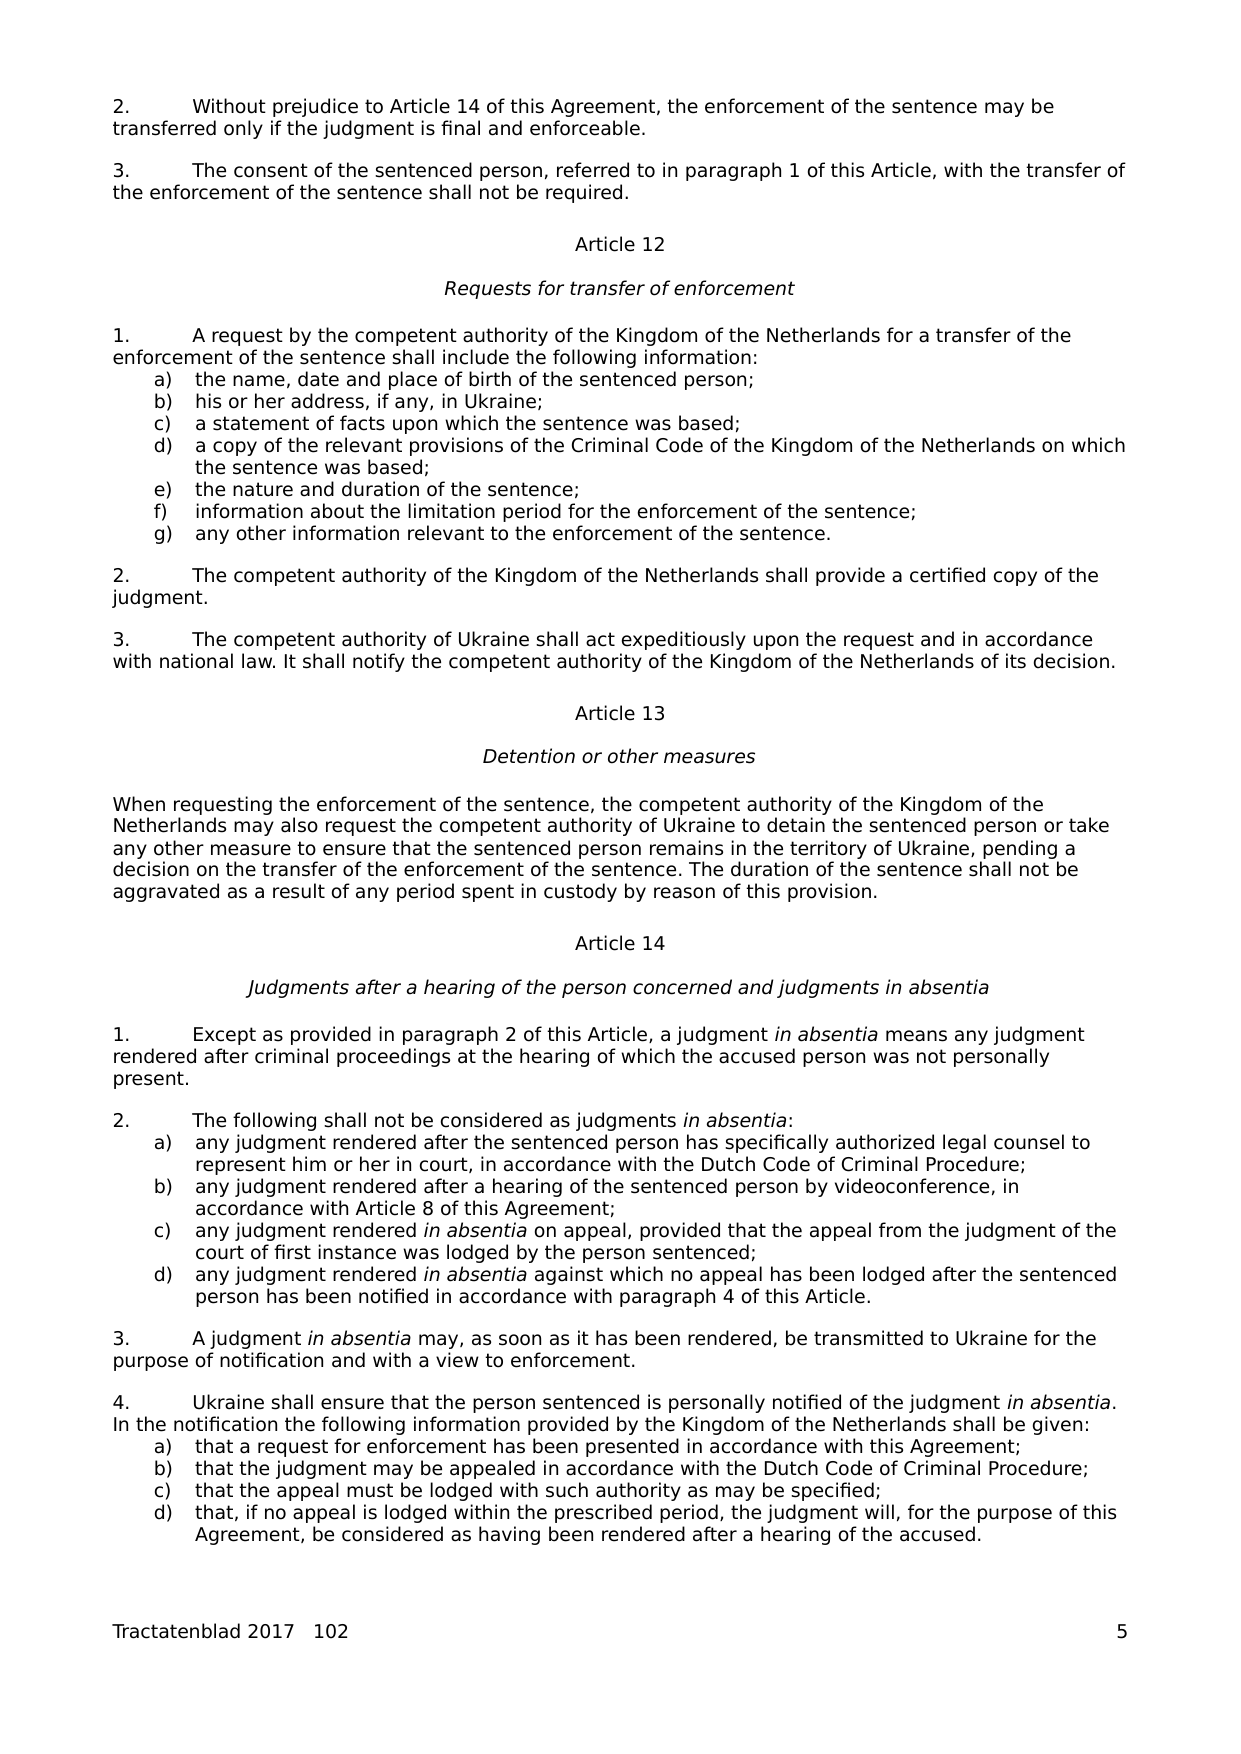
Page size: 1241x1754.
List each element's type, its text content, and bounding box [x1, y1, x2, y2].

text 1. A request by the competent authority of the Kingdom of the Netherlands for a transfer of the enforcement of the sentence shall include the following information: [112, 325, 1128, 369]
text d) that, if no appeal is lodged within the prescribed period, the judgment will, for the purpose of this Agreement, be considered as having been rendered after a hearing of the accused. [153, 1502, 1128, 1546]
text c) a statement of facts upon which the sentence was based; [153, 413, 1128, 435]
text 3. The consent of the sentenced person, referred to in paragraph 1 of this Article, with the transfer of the enforcement of the sentence shall not be required. [112, 160, 1128, 204]
text c) any judgment rendered in absentia on appeal, provided that the appeal from the judgment of the court of first instance was lodged by the person sentenced; [153, 1220, 1128, 1264]
text 3. A judgment in absentia may, as soon as it has been rendered, be transmitted to Ukraine for the purpose of notification and with a view to enforcement. [112, 1328, 1128, 1372]
text 4. Ukraine shall ensure that the person sentenced is personally notified of the judgment in absentia. In the notification the following information provided by the Kingdom of the Netherlands shall be given: [112, 1392, 1128, 1436]
text 2. The competent authority of the Kingdom of the Netherlands shall provide a certified copy of the judgment. [112, 564, 1128, 608]
text 1. Except as provided in paragraph 2 of this Article, a judgment in absentia means any judgment rendered after criminal proceedings at the hearing of which the accused person was not personally present. [112, 1024, 1128, 1090]
subtitle Article 13 Detention or other measures [112, 702, 1128, 768]
text b) that the judgment may be appealed in accordance with the Dutch Code of Criminal Procedure; [153, 1458, 1128, 1480]
text g) any other information relevant to the enforcement of the sentence. [153, 523, 1128, 544]
text d) a copy of the relevant provisions of the Criminal Code of the Kingdom of the Netherlands on which the sentence was based; [153, 435, 1128, 479]
text a) any judgment rendered after the sentenced person has specifically authorized legal counsel to represent him or her in court, in accordance with the Dutch Code of Criminal Procedure; [153, 1132, 1128, 1176]
subtitle Article 14 Judgments after a hearing of the person concerned and judgments in absentia [112, 933, 1128, 999]
text f) information about the limitation period for the enforcement of the sentence; [153, 501, 1128, 523]
text e) the nature and duration of the sentence; [153, 479, 1128, 501]
text 2. Without prejudice to Article 14 of this Agreement, the enforcement of the sentence may be transferred only if the judgment is final and enforceable. [112, 96, 1128, 140]
subtitle Article 12 Requests for transfer of enforcement [112, 234, 1128, 300]
text a) the name, date and place of birth of the sentenced person; [153, 369, 1128, 391]
text c) that the appeal must be lodged with such authority as may be specified; [153, 1480, 1128, 1502]
text b) his or her address, if any, in Ukraine; [153, 391, 1128, 413]
text When requesting the enforcement of the sentence, the competent authority of the Kingdom of the Netherlands may also request the competent authority of Ukraine to detain the sentenced person or take any other measure to ensure that the sentenced person remains in the territory of Ukraine, pending a decision on the transfer of the enforcement of the sentence. The duration of the sentence shall not be aggravated as a result of any period spent in custody by reason of this provision. [112, 793, 1128, 903]
text 3. The competent authority of Ukraine shall act expeditiously upon the request and in accordance with national law. It shall notify the competent authority of the Kingdom of the Netherlands of its decision. [112, 628, 1128, 672]
text 2. The following shall not be considered as judgments in absentia: [112, 1110, 1128, 1132]
text a) that a request for enforcement has been presented in accordance with this Agreement; [153, 1436, 1128, 1458]
text b) any judgment rendered after a hearing of the sentenced person by videoconference, in accordance with Article 8 of this Agreement; [153, 1176, 1128, 1220]
text d) any judgment rendered in absentia against which no appeal has been lodged after the sentenced person has been notified in accordance with paragraph 4 of this Article. [153, 1264, 1128, 1308]
